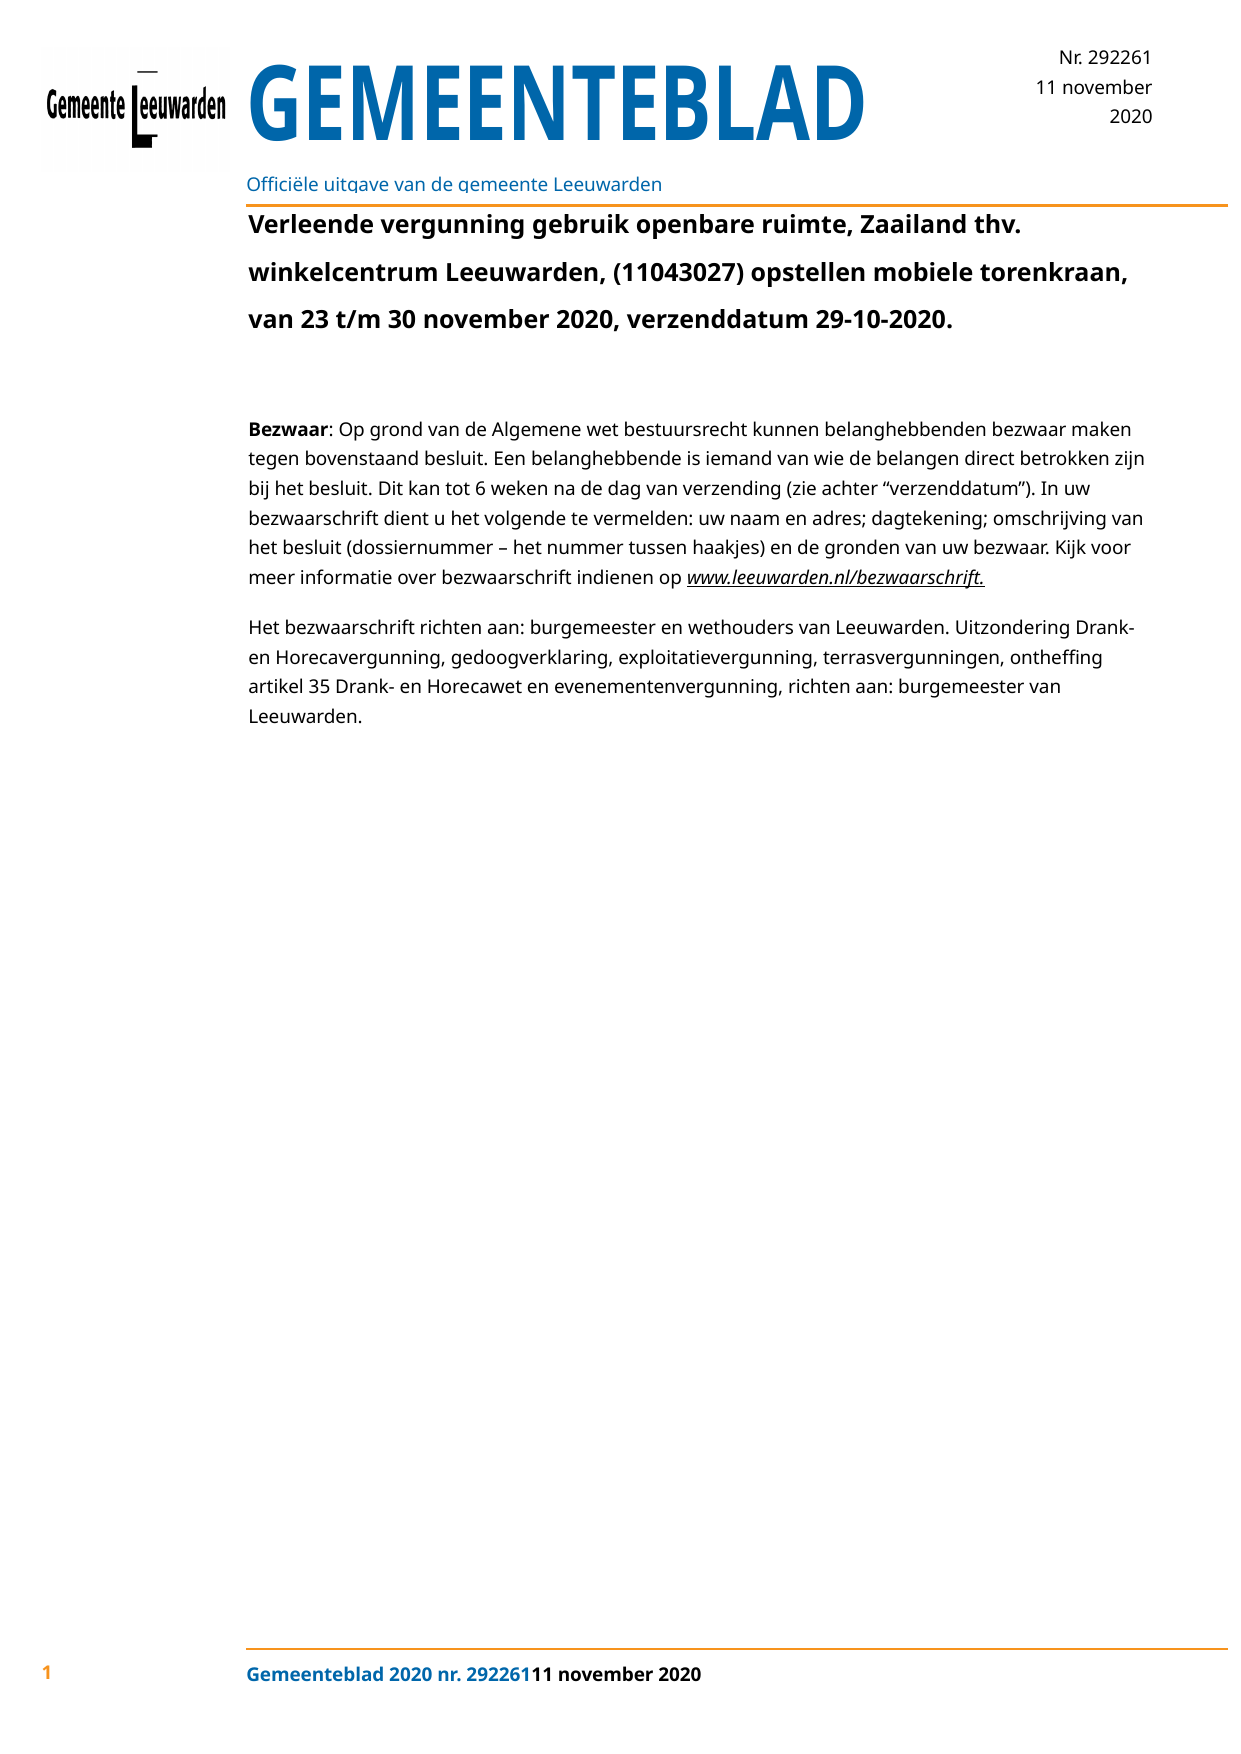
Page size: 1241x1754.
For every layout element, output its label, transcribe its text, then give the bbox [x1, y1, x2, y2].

text Bezwaar: Op grond van de Algemene wet bestuursrecht kunnen belanghebbenden bezwaar maken tegen bovenstaand besluit. Een belanghebbende is iemand van wie de belangen direct betrokken zijn bij het besluit. Dit kan tot 6 weken na de dag van verzending (zie achter “verzenddatum”). In uw bezwaarschrift dient u het volgende te vermelden: uw naam en adres; dagtekening; omschrijving van het besluit (dossiernummer – het nummer tussen haakjes) en de gronden van uw bezwaar. Kijk voor meer informatie over bezwaarschrift indienen op www.leeuwarden.nl/bezwaarschrift. [248, 416, 1152, 589]
text Het bezwaarschrift richten aan: burgemeester en wethouders van Leeuwarden. Uitzondering Drank- en Horecavergunning, gedoogverklaring, exploitatievergunning, terrasvergunningen, ontheffing artikel 35 Drank- en Horecawet en evenementenvergunning, richten aan: burgemeester van Leeuwarden. [248, 614, 1152, 729]
picture [41, 47, 231, 172]
text Verleende vergunning gebruik openbare ruimte, Zaailand thv. winkelcentrum Leeuwarden, (11043027) opstellen mobiele torenkraan, van 23 t/m 30 november 2020, verzenddatum 29-10-2020. [248, 207, 1152, 336]
